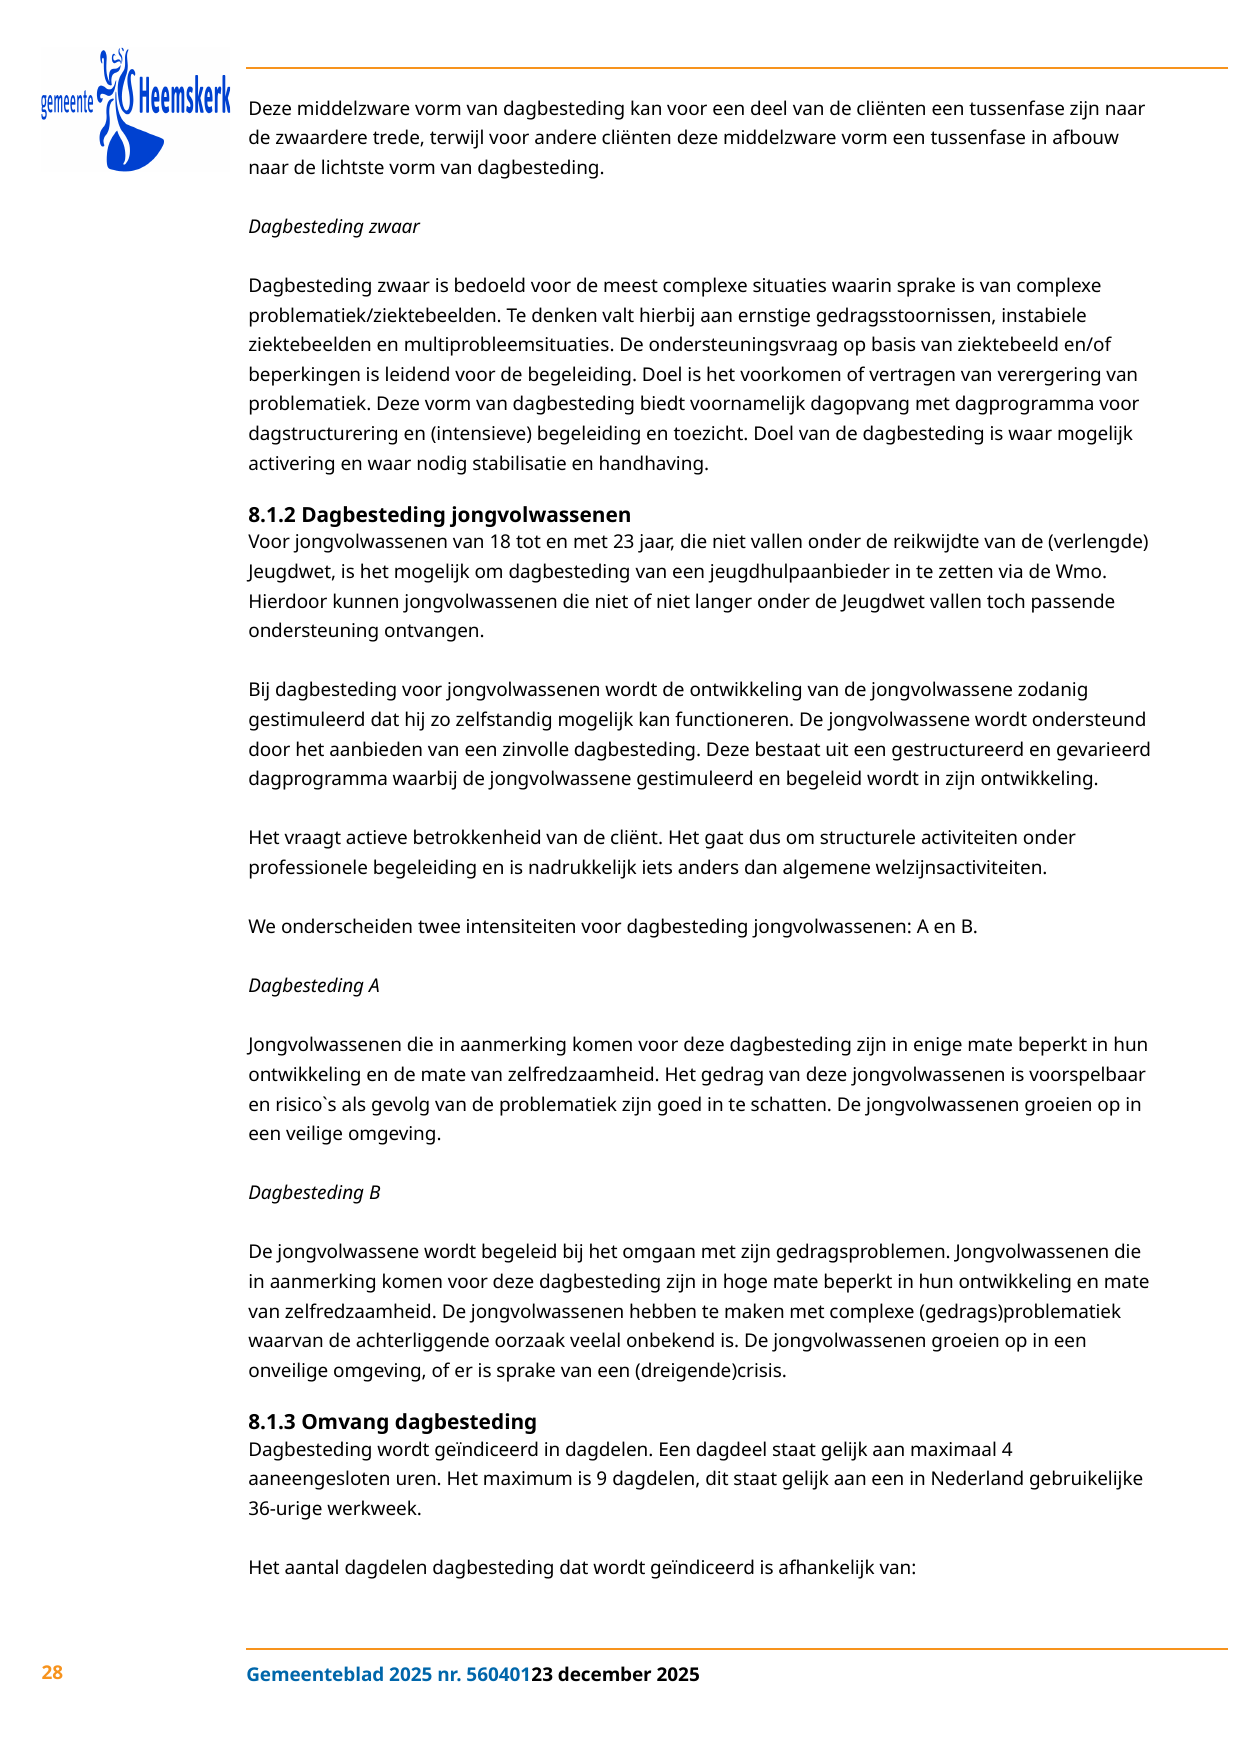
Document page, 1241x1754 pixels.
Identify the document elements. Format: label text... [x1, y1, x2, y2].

text De jongvolwassene wordt begeleid bij het omgaan met zijn gedragsproblemen. Jongvolwassenen die in aanmerking komen voor deze dagbesteding zijn in hoge mate beperkt in hun ontwikkeling en mate van zelfredzaamheid. De jongvolwassenen hebben te maken met complexe (gedrags)problematiek waarvan de achterliggende oorzaak veelal onbekend is. De jongvolwassenen groeien op in een onveilige omgeving, of er is sprake van een (dreigende)crisis. [248, 1239, 1152, 1383]
text 8.1.2 Dagbesteding jongvolwassenen [248, 500, 1152, 529]
text Dagbesteding A [248, 972, 1152, 998]
text Dagbesteding wordt geïndiceerd in dagdelen. Een dagdeel staat gelijk aan maximaal 4 aaneengesloten uren. Het maximum is 9 dagdelen, dit staat gelijk aan een in Nederland gebruikelijke 36-urige werkweek. [248, 1436, 1152, 1521]
text Bij dagbesteding voor jongvolwassenen wordt de ontwikkeling van de jongvolwassene zodanig gestimuleerd dat hij zo zelfstandig mogelijk kan functioneren. De jongvolwassene wordt ondersteund door het aanbieden van een zinvolle dagbesteding. Deze bestaat uit een gestructureerd en gevarieerd dagprogramma waarbij de jongvolwassene gestimuleerd en begeleid wordt in zijn ontwikkeling. [248, 677, 1152, 791]
text Dagbesteding zwaar is bedoeld voor de meest complexe situaties waarin sprake is van complexe problematiek/ziektebeelden. Te denken valt hierbij aan ernstige gedragsstoornissen, instabiele ziektebeelden en multiprobleemsituaties. De ondersteuningsvraag op basis van ziektebeeld en/of beperkingen is leidend voor de begeleiding. Doel is het voorkomen of vertragen van verergering van problematiek. Deze vorm van dagbesteding biedt voornamelijk dagopvang met dagprogramma voor dagstructurering en (intensieve) begeleiding en toezicht. Doel van de dagbesteding is waar mogelijk activering en waar nodig stabilisatie en handhaving. [248, 272, 1152, 476]
picture [41, 47, 231, 172]
text 8.1.3 Omvang dagbesteding [248, 1407, 1152, 1436]
text We onderscheiden twee intensiteiten voor dagbesteding jongvolwassenen: A en B. [248, 913, 1152, 939]
text Deze middelzware vorm van dagbesteding kan voor een deel van de cliënten een tussenfase zijn naar de zwaardere trede, terwijl voor andere cliënten deze middelzware vorm een tussenfase in afbouw naar de lichtste vorm van dagbesteding. [248, 95, 1152, 180]
text Dagbesteding B [248, 1179, 1152, 1205]
text Het vraagt actieve betrokkenheid van de cliënt. Het gaat dus om structurele activiteiten onder professionele begeleiding en is nadrukkelijk iets anders dan algemene welzijnsactiviteiten. [248, 824, 1152, 880]
text Het aantal dagdelen dagbesteding dat wordt geïndiceerd is afhankelijk van: [248, 1554, 1152, 1580]
text Jongvolwassenen die in aanmerking komen voor deze dagbesteding zijn in enige mate beperkt in hun ontwikkeling en de mate van zelfredzaamheid. Het gedrag van deze jongvolwassenen is voorspelbaar en risico`s als gevolg van de problematiek zijn goed in te schatten. De jongvolwassenen groeien op in een veilige omgeving. [248, 1032, 1152, 1146]
text Dagbesteding zwaar [248, 213, 1152, 239]
text Voor jongvolwassenen van 18 tot en met 23 jaar, die niet vallen onder de reikwijdte van de (verlengde) Jeugdwet, is het mogelijk om dagbesteding van een jeugdhulpaanbieder in te zetten via de Wmo. Hierdoor kunnen jongvolwassenen die niet of niet langer onder de Jeugdwet vallen toch passende ondersteuning ontvangen. [248, 529, 1152, 643]
